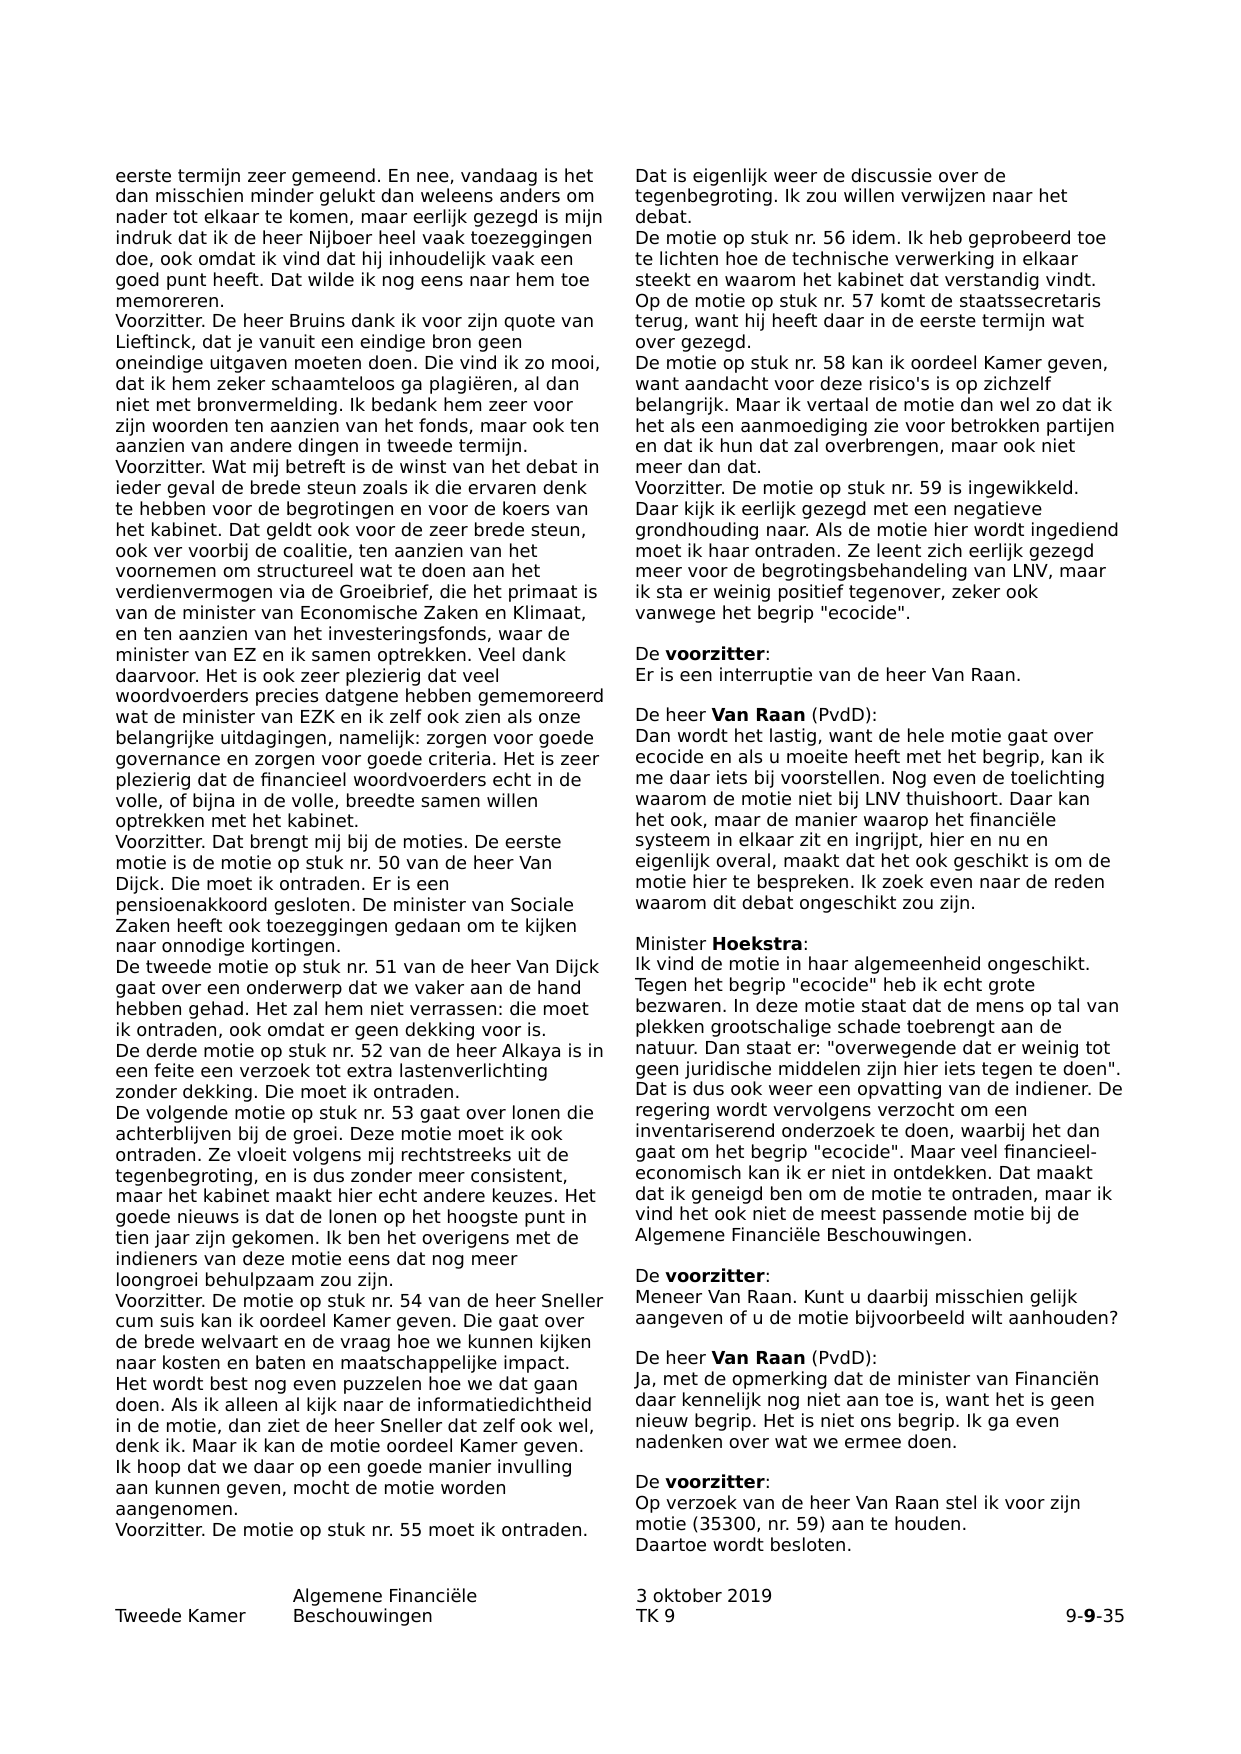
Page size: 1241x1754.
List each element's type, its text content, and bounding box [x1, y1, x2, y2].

text Voorzitter. De heer Bruins dank ik voor zijn quote van Lieftinck, dat je vanuit een eindige bron geen oneindige uitgaven moeten doen. Die vind ik zo mooi, dat ik hem zeker schaamteloos ga plagiëren, al dan niet met bronvermelding. Ik bedank hem zeer voor zijn woorden ten aanzien van het fonds, maar ook ten aanzien van andere dingen in tweede termijn. [115, 311, 605, 457]
text Voorzitter. De motie op stuk nr. 59 is ingewikkeld. Daar kijk ik eerlijk gezegd met een negatieve grondhouding naar. Als de motie hier wordt ingediend moet ik haar ontraden. Ze leent zich eerlijk gezegd meer voor de begrotingsbehandeling van LNV, maar ik sta er weinig positief tegenover, zeker ook vanwege het begrip "ecocide". [635, 478, 1125, 624]
text De motie op stuk nr. 58 kan ik oordeel Kamer geven, want aandacht voor deze risico's is op zichzelf belangrijk. Maar ik vertaal de motie dan wel zo dat ik het als een aanmoediging zie voor betrokken partijen en dat ik hun dat zal overbrengen, maar ook niet meer dan dat. [635, 353, 1125, 478]
text Er is een interruptie van de heer Van Raan. [635, 664, 1125, 685]
text Meneer Van Raan. Kunt u daarbij misschien gelijk aangeven of u de motie bijvoorbeeld wilt aanhouden? [635, 1287, 1125, 1328]
text Voorzitter. Dat brengt mij bij de moties. De eerste motie is de motie op stuk nr. 50 van de heer Van Dijck. Die moet ik ontraden. Er is een pensioenakkoord gesloten. De minister van Sociale Zaken heeft ook toezeggingen gedaan om te kijken naar onnodige kortingen. [115, 832, 605, 957]
text De heer Van Raan (PvdD): [635, 1348, 1125, 1369]
text Dat is eigenlijk weer de discussie over de tegenbegroting. Ik zou willen verwijzen naar het debat. [635, 165, 1125, 228]
text De voorzitter: [635, 1472, 1125, 1493]
text Daartoe wordt besloten. [635, 1535, 1125, 1556]
text Ik vind de motie in haar algemeenheid ongeschikt. Tegen het begrip "ecocide" heb ik echt grote bezwaren. In deze motie staat dat de mens op tal van plekken grootschalige schade toebrengt aan de natuur. Dan staat er: "overwegende dat er weinig tot geen juridische middelen zijn hier iets tegen te doen". Dat is dus ook weer een opvatting van de indiener. De regering wordt vervolgens verzocht om een inventariserend onderzoek te doen, waarbij het dan gaat om het begrip "ecocide". Maar veel financieel-economisch kan ik er niet in ontdekken. Dat maakt dat ik geneigd ben om de motie te ontraden, maar ik vind het ook niet de meest passende motie bij de Algemene Financiële Beschouwingen. [635, 954, 1125, 1246]
text De tweede motie op stuk nr. 51 van de heer Van Dijck gaat over een onderwerp dat we vaker aan de hand hebben gehad. Het zal hem niet verrassen: die moet ik ontraden, ook omdat er geen dekking voor is. [115, 957, 605, 1040]
text Op verzoek van de heer Van Raan stel ik voor zijn motie (35300, nr. 59) aan te houden. [635, 1493, 1125, 1535]
text Voorzitter. Wat mij betreft is de winst van het debat in ieder geval de brede steun zoals ik die ervaren denk te hebben voor de begrotingen en voor de koers van het kabinet. Dat geldt ook voor de zeer brede steun, ook ver voorbij de coalitie, ten aanzien van het voornemen om structureel wat te doen aan het verdienvermogen via de Groeibrief, die het primaat is van de minister van Economische Zaken en Klimaat, en ten aanzien van het investeringsfonds, waar de minister van EZ en ik samen optrekken. Veel dank daarvoor. Het is ook zeer plezierig dat veel woordvoerders precies datgene hebben gememoreerd wat de minister van EZK en ik zelf ook zien als onze belangrijke uitdagingen, namelijk: zorgen voor goede governance en zorgen voor goede criteria. Het is zeer plezierig dat de financieel woordvoerders echt in de volle, of bijna in de volle, breedte samen willen optrekken met het kabinet. [115, 457, 605, 832]
text Op de motie op stuk nr. 57 komt de staatssecretaris terug, want hij heeft daar in de eerste termijn wat over gezegd. [635, 290, 1125, 353]
text eerste termijn zeer gemeend. En nee, vandaag is het dan misschien minder gelukt dan weleens anders om nader tot elkaar te komen, maar eerlijk gezegd is mijn indruk dat ik de heer Nijboer heel vaak toezeggingen doe, ook omdat ik vind dat hij inhoudelijk vaak een goed punt heeft. Dat wilde ik nog eens naar hem toe memoreren. [115, 165, 605, 311]
text De motie op stuk nr. 56 idem. Ik heb geprobeerd toe te lichten hoe de technische verwerking in elkaar steekt en waarom het kabinet dat verstandig vindt. [635, 228, 1125, 290]
text Voorzitter. De motie op stuk nr. 55 moet ik ontraden. [115, 1519, 605, 1540]
text Voorzitter. De motie op stuk nr. 54 van de heer Sneller cum suis kan ik oordeel Kamer geven. Die gaat over de brede welvaart en de vraag hoe we kunnen kijken naar kosten en baten en maatschappelijke impact. Het wordt best nog even puzzelen hoe we dat gaan doen. Als ik alleen al kijk naar de informatiedichtheid in de motie, dan ziet de heer Sneller dat zelf ook wel, denk ik. Maar ik kan de motie oordeel Kamer geven. Ik hoop dat we daar op een goede manier invulling aan kunnen geven, mocht de motie worden aangenomen. [115, 1290, 605, 1519]
text De volgende motie op stuk nr. 53 gaat over lonen die achterblijven bij de groei. Deze motie moet ik ook ontraden. Ze vloeit volgens mij rechtstreeks uit de tegenbegroting, en is dus zonder meer consistent, maar het kabinet maakt hier echt andere keuzes. Het goede nieuws is dat de lonen op het hoogste punt in tien jaar zijn gekomen. Ik ben het overigens met de indieners van deze motie eens dat nog meer loongroei behulpzaam zou zijn. [115, 1103, 605, 1290]
text De derde motie op stuk nr. 52 van de heer Alkaya is in een feite een verzoek tot extra lastenverlichting zonder dekking. Die moet ik ontraden. [115, 1040, 605, 1103]
text Ja, met de opmerking dat de minister van Financiën daar kennelijk nog niet aan toe is, want het is geen nieuw begrip. Het is niet ons begrip. Ik ga even nadenken over wat we ermee doen. [635, 1369, 1125, 1452]
text De voorzitter: [635, 1266, 1125, 1287]
text Minister Hoekstra: [635, 933, 1125, 954]
text De heer Van Raan (PvdD): [635, 705, 1125, 726]
text Dan wordt het lastig, want de hele motie gaat over ecocide en als u moeite heeft met het begrip, kan ik me daar iets bij voorstellen. Nog even de toelichting waarom de motie niet bij LNV thuishoort. Daar kan het ook, maar de manier waarop het financiële systeem in elkaar zit en ingrijpt, hier en nu en eigenlijk overal, maakt dat het ook geschikt is om de motie hier te bespreken. Ik zoek even naar de reden waarom dit debat ongeschikt zou zijn. [635, 726, 1125, 913]
text De voorzitter: [635, 644, 1125, 664]
